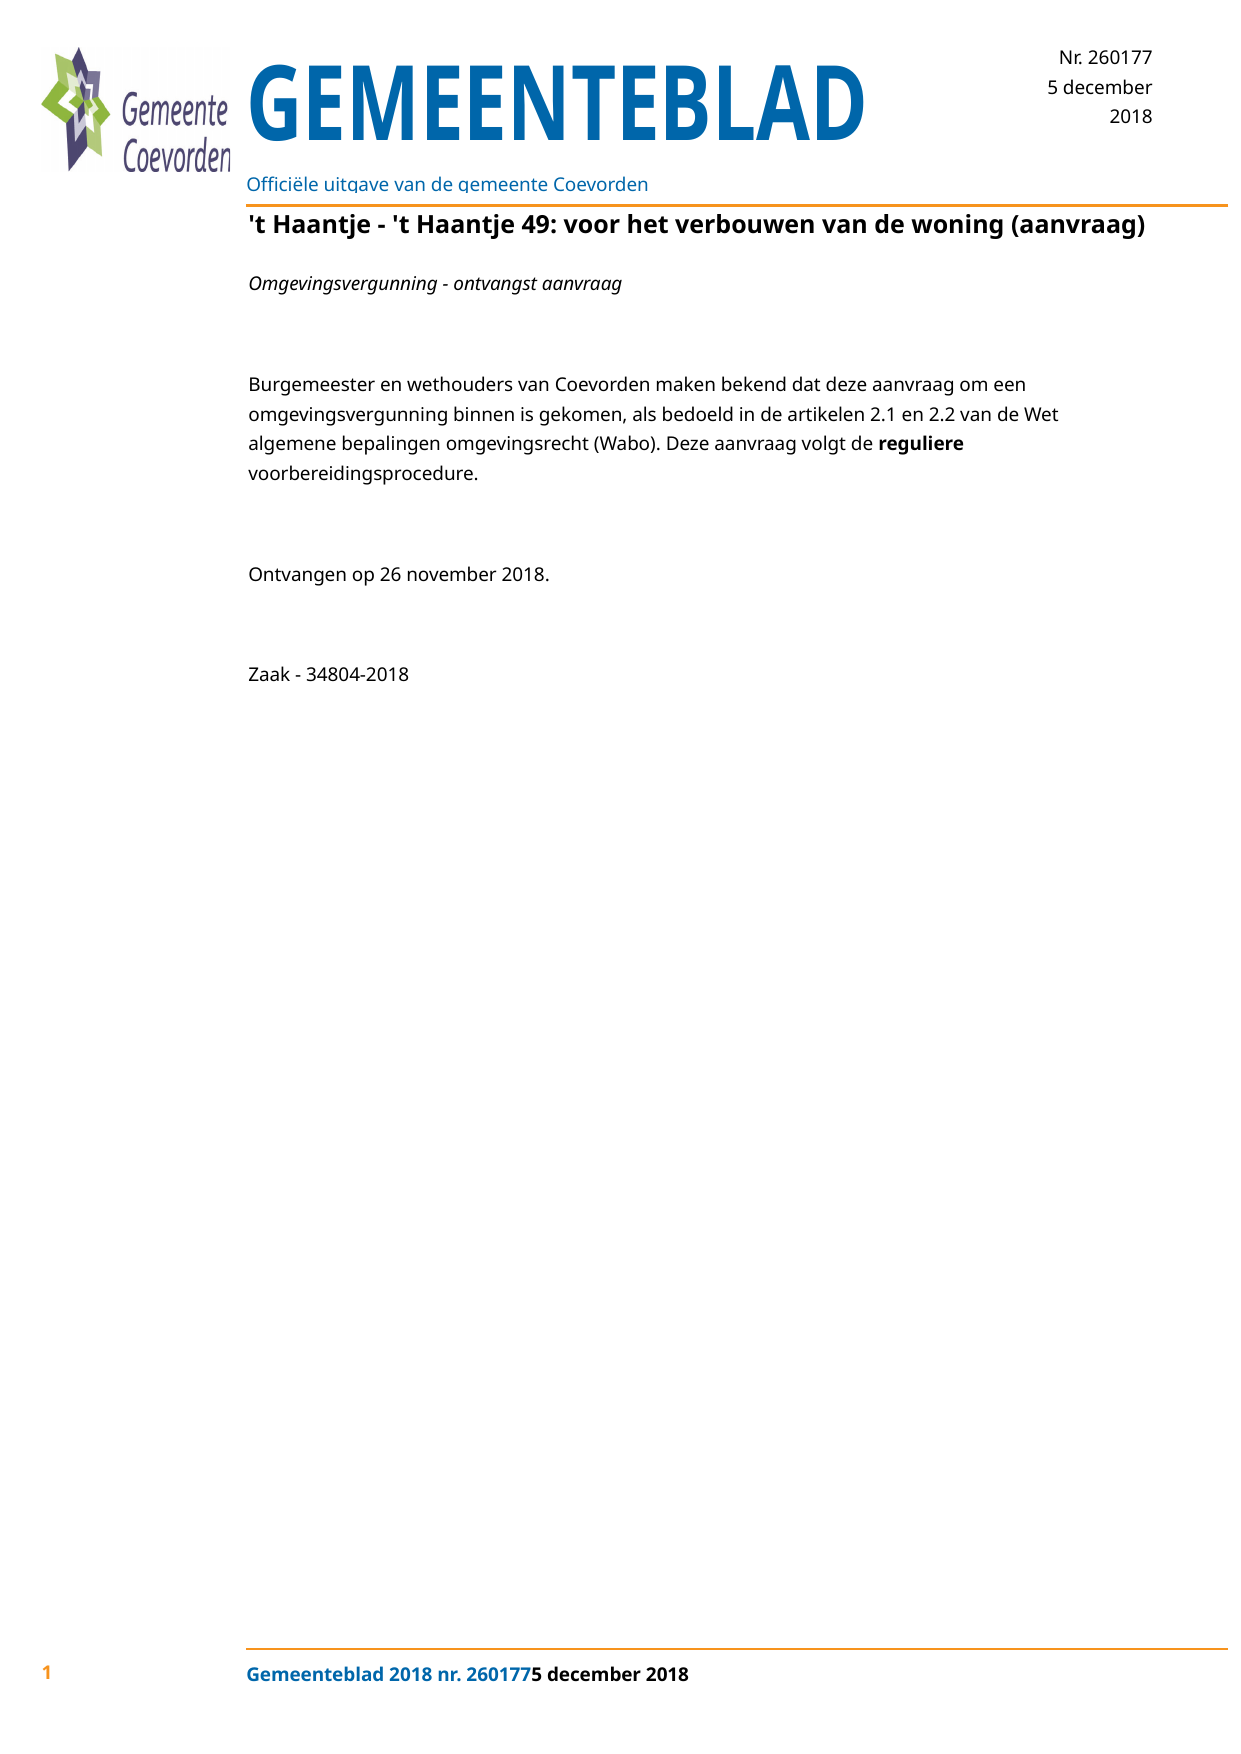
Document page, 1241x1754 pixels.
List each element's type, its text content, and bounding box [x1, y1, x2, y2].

text Zaak - 34804-2018 [248, 662, 1152, 687]
picture [41, 47, 231, 172]
text Omgevingsvergunning - ontvangst aanvraag [248, 270, 1152, 296]
text Burgemeester en wethouders van Coevorden maken bekend dat deze aanvraag om een omgevingsvergunning binnen is gekomen, als bedoeld in de artikelen 2.1 en 2.2 van de Wet algemene bepalingen omgevingsrecht (Wabo). Deze aanvraag volgt de reguliere voorbereidingsprocedure. [248, 371, 1152, 486]
text Ontvangen op 26 november 2018. [248, 561, 1152, 586]
text 't Haantje - 't Haantje 49: voor het verbouwen van de woning (aanvraag) [248, 207, 1152, 241]
